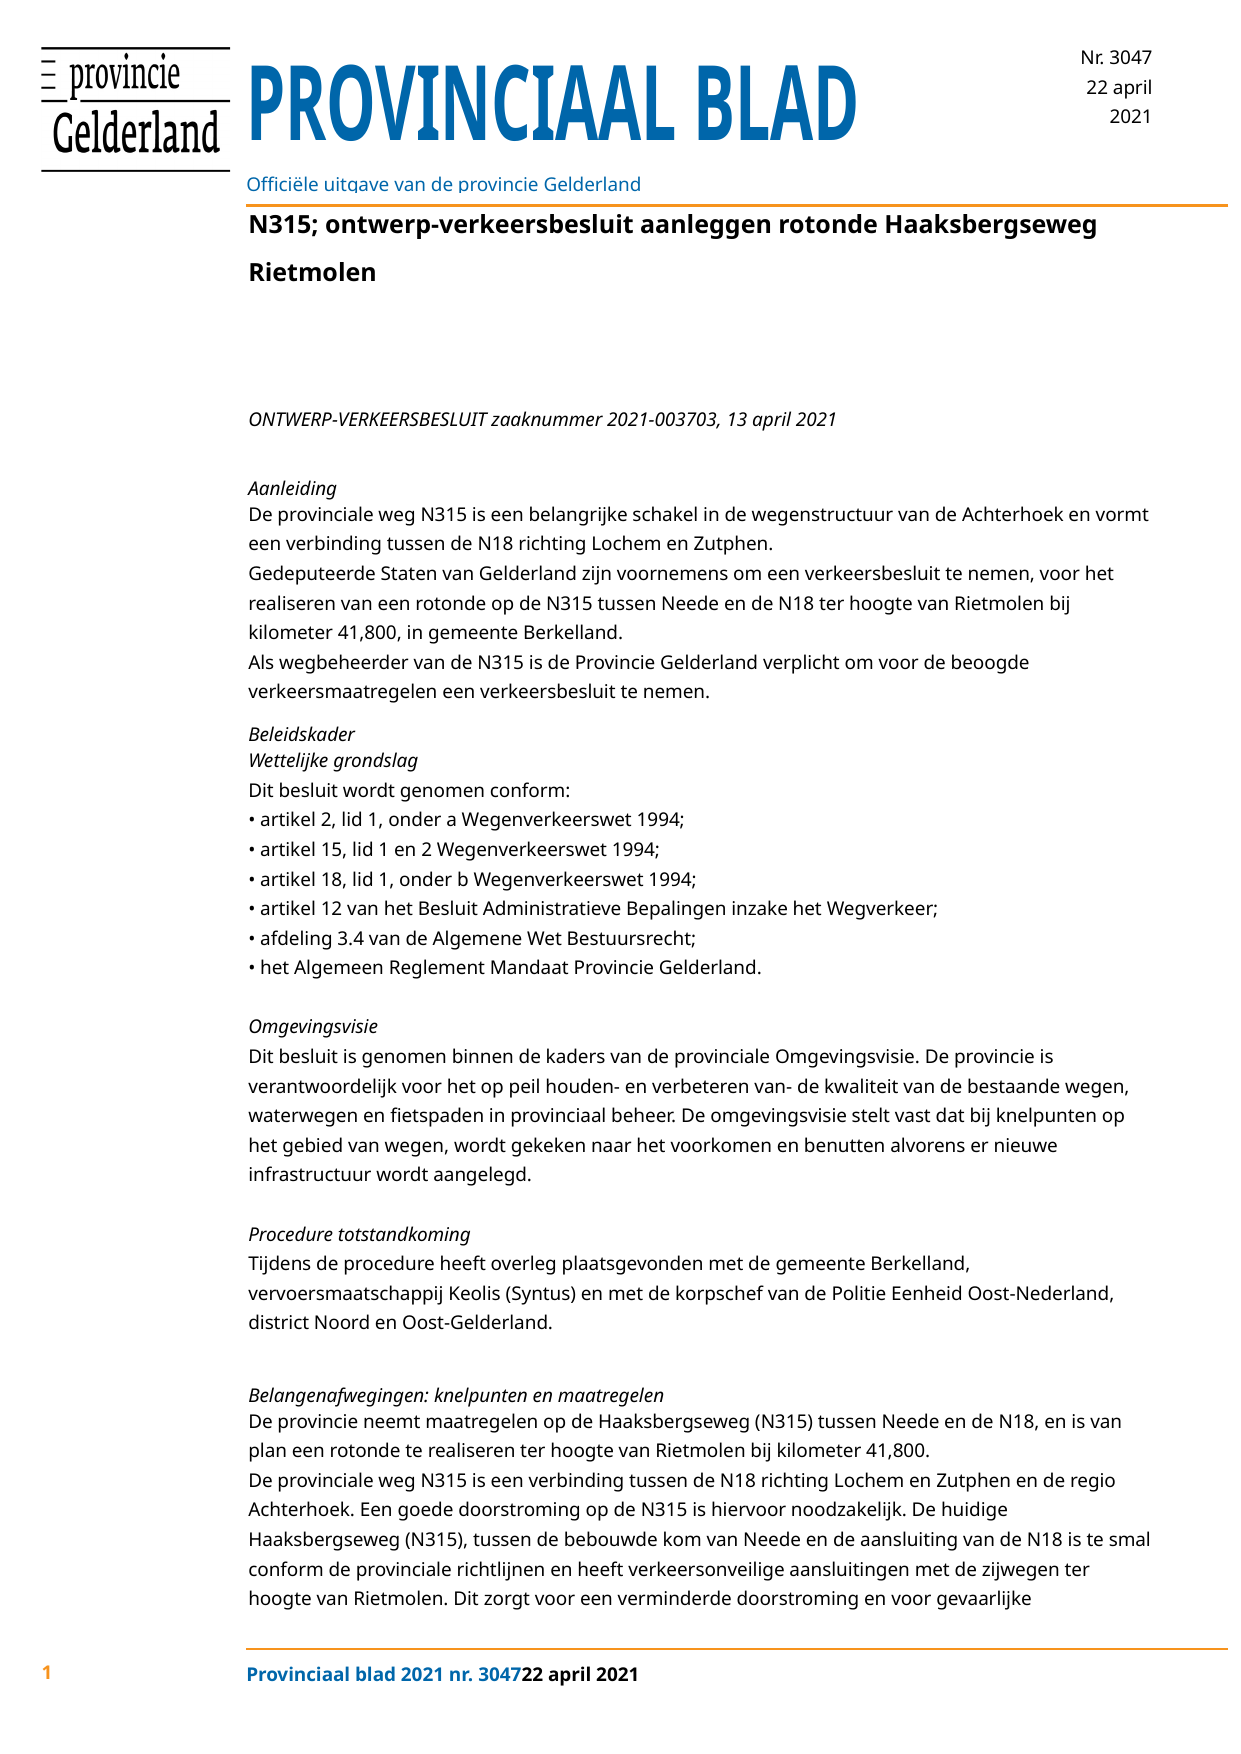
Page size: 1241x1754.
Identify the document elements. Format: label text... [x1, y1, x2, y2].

text • artikel 15, lid 1 en 2 Wegenverkeerswet 1994; [248, 836, 1152, 862]
text • artikel 18, lid 1, onder b Wegenverkeerswet 1994; [248, 866, 1152, 891]
text • het Algemeen Reglement Mandaat Provincie Gelderland. [248, 954, 1152, 980]
text De provinciale weg N315 is een verbinding tussen de N18 richting Lochem en Zutphen en de regio Achterhoek. Een goede doorstroming op de N315 is hiervoor noodzakelijk. De huidige Haaksbergseweg (N315), tussen de bebouwde kom van Neede en de aansluiting van de N18 is te smal conform de provinciale richtlijnen en heeft verkeersonveilige aansluitingen met de zijwegen ter hoogte van Rietmolen. Dit zorgt voor een verminderde doorstroming en voor gevaarlijke [248, 1467, 1152, 1611]
text • artikel 2, lid 1, onder a Wegenverkeerswet 1994; [248, 807, 1152, 832]
text • afdeling 3.4 van de Algemene Wet Bestuursrecht; [248, 925, 1152, 951]
text Aanleiding [248, 475, 1152, 501]
text Omgevingsvisie [248, 1014, 1152, 1039]
text Belangenafwegingen: knelpunten en maatregelen [248, 1382, 1152, 1408]
text Wettelijke grondslag [248, 747, 1152, 773]
picture [41, 47, 231, 172]
text N315; ontwerp-verkeersbesluit aanleggen rotonde Haaksbergseweg Rietmolen [248, 207, 1152, 288]
text Gedeputeerde Staten van Gelderland zijn voornemens om een verkeersbesluit te nemen, voor het realiseren van een rotonde op de N315 tussen Neede en de N18 ter hoogte van Rietmolen bij kilometer 41,800, in gemeente Berkelland. [248, 560, 1152, 645]
text Als wegbeheerder van de N315 is de Provincie Gelderland verplicht om voor de beoogde verkeersmaatregelen een verkeersbesluit te nemen. [248, 649, 1152, 704]
text Tijdens de procedure heeft overleg plaatsgevonden met de gemeente Berkelland, vervoersmaatschappij Keolis (Syntus) en met de korpschef van de Politie Eenheid Oost-Nederland, district Noord en Oost-Gelderland. [248, 1250, 1152, 1335]
text ONTWERP-VERKEERSBESLUIT zaaknummer 2021-003703, 13 april 2021 [248, 406, 1152, 432]
text • artikel 12 van het Besluit Administratieve Bepalingen inzake het Wegverkeer; [248, 895, 1152, 921]
text Beleidskader [248, 722, 1152, 747]
text Procedure totstandkoming [248, 1221, 1152, 1246]
text Dit besluit is genomen binnen de kaders van de provinciale Omgevingsvisie. De provincie is verantwoordelijk voor het op peil houden- en verbeteren van- de kwaliteit van de bestaande wegen, waterwegen en fietspaden in provinciaal beheer. De omgevingsvisie stelt vast dat bij knelpunten op het gebied van wegen, wordt gekeken naar het voorkomen en benutten alvorens er nieuwe infrastructuur wordt aangelegd. [248, 1043, 1152, 1187]
text De provincie neemt maatregelen op de Haaksbergseweg (N315) tussen Neede en de N18, en is van plan een rotonde te realiseren ter hoogte van Rietmolen bij kilometer 41,800. [248, 1408, 1152, 1463]
text De provinciale weg N315 is een belangrijke schakel in de wegenstructuur van de Achterhoek en vormt een verbinding tussen de N18 richting Lochem en Zutphen. [248, 501, 1152, 556]
text Dit besluit wordt genomen conform: [248, 777, 1152, 803]
